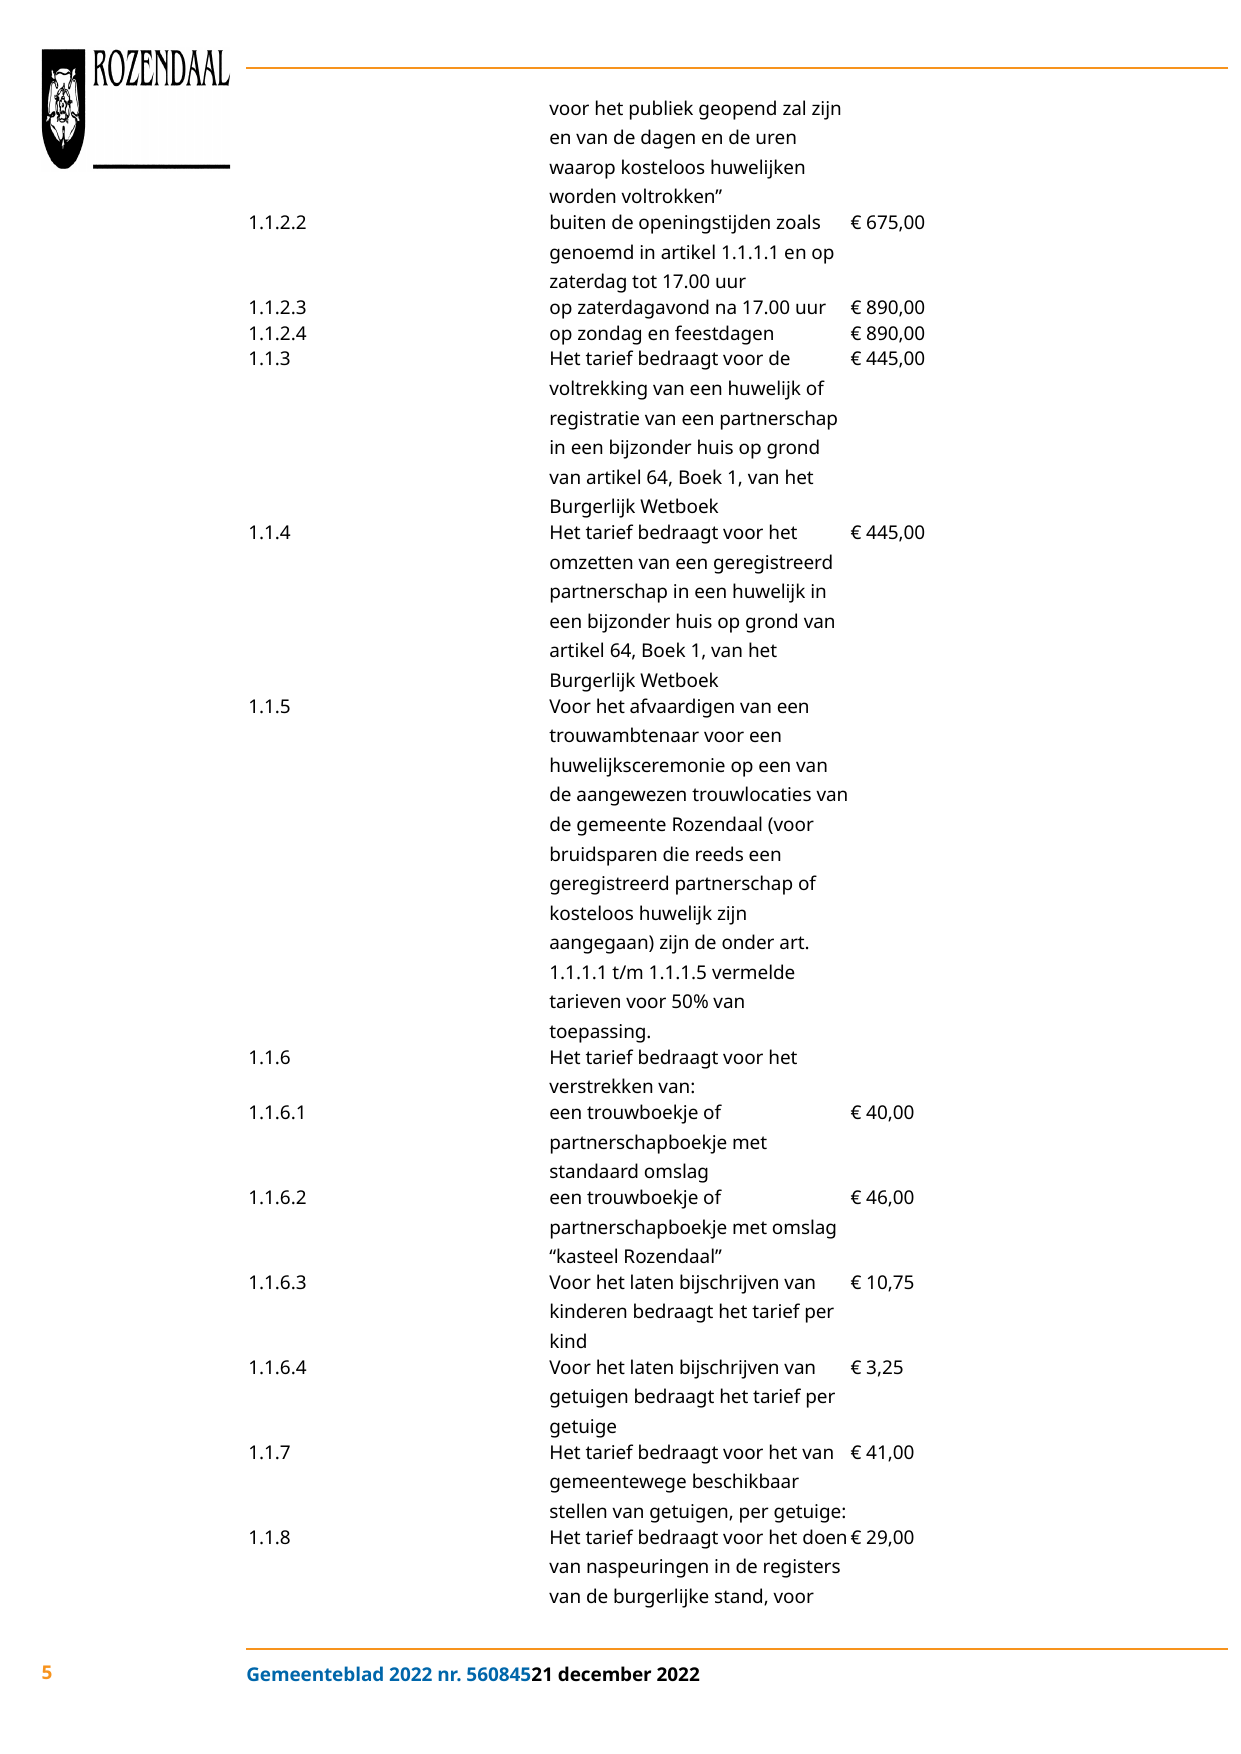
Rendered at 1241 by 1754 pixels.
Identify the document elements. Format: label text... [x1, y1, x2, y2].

table_cell 1.1.2.2 [248, 209, 549, 294]
table_cell € 46,00 [850, 1184, 1152, 1269]
table_cell € 41,00 [850, 1439, 1152, 1524]
table_cell [850, 693, 1152, 1044]
table_cell een trouwboekje of partnerschapboekje met standaard omslag [549, 1099, 850, 1184]
table_cell 1.1.6.3 [248, 1269, 549, 1354]
table_cell [850, 95, 1152, 209]
table_cell 1.1.7 [248, 1439, 549, 1524]
table_cell 1.1.6.1 [248, 1099, 549, 1184]
table_cell [850, 1044, 1152, 1099]
table_cell [248, 95, 549, 209]
table_cell 1.1.2.4 [248, 320, 549, 346]
table_cell op zaterdagavond na 17.00 uur [549, 294, 850, 320]
table_cell Het tarief bedraagt voor het doen van naspeuringen in de registers van de burgerlijke stand, voor [549, 1524, 850, 1609]
table_cell 1.1.2.3 [248, 294, 549, 320]
table_cell 1.1.8 [248, 1524, 549, 1609]
table_cell buiten de openingstijden zoals genoemd in artikel 1.1.1.1 en op zaterdag tot 17.00 uur [549, 209, 850, 294]
table_cell € 3,25 [850, 1354, 1152, 1439]
table_cell Voor het laten bijschrijven van kinderen bedraagt het tarief per kind [549, 1269, 850, 1354]
table_cell 1.1.6.4 [248, 1354, 549, 1439]
table_cell 1.1.6.2 [248, 1184, 549, 1269]
table_cell € 675,00 [850, 209, 1152, 294]
table_cell Het tarief bedraagt voor het omzetten van een geregistreerd partnerschap in een huwelijk in een bijzonder huis op grond van artikel 64, Boek 1, van het Burgerlijk Wetboek [549, 519, 850, 693]
table_cell € 890,00 [850, 320, 1152, 346]
table_cell € 10,75 [850, 1269, 1152, 1354]
table_cell Het tarief bedraagt voor het van gemeentewege beschikbaar stellen van getuigen, per getuige: [549, 1439, 850, 1524]
table_cell 1.1.6 [248, 1044, 549, 1099]
table_cell Het tarief bedraagt voor het verstrekken van: [549, 1044, 850, 1099]
picture [41, 47, 231, 172]
table_cell € 29,00 [850, 1524, 1152, 1609]
table_cell Het tarief bedraagt voor de voltrekking van een huwelijk of registratie van een partnerschap in een bijzonder huis op grond van artikel 64, Boek 1, van het Burgerlijk Wetboek [549, 346, 850, 519]
table_cell 1.1.3 [248, 346, 549, 519]
table_cell Voor het laten bijschrijven van getuigen bedraagt het tarief per getuige [549, 1354, 850, 1439]
table_cell € 890,00 [850, 294, 1152, 320]
table_cell 1.1.4 [248, 519, 549, 693]
table_cell 1.1.5 [248, 693, 549, 1044]
table_cell € 445,00 [850, 346, 1152, 519]
table_cell € 40,00 [850, 1099, 1152, 1184]
table_cell voor het publiek geopend zal zijn en van de dagen en de uren waarop kosteloos huwelijken worden voltrokken” [549, 95, 850, 209]
table_cell € 445,00 [850, 519, 1152, 693]
table_cell een trouwboekje of partnerschapboekje met omslag “kasteel Rozendaal” [549, 1184, 850, 1269]
table_cell Voor het afvaardigen van een trouwambtenaar voor een huwelijksceremonie op een van de aangewezen trouwlocaties van de gemeente Rozendaal (voor bruidsparen die reeds een geregistreerd partnerschap of kosteloos huwelijk zijn aangegaan) zijn de onder art. 1.1.1.1 t/m 1.1.1.5 vermelde tarieven voor 50% van toepassing. [549, 693, 850, 1044]
table_cell op zondag en feestdagen [549, 320, 850, 346]
